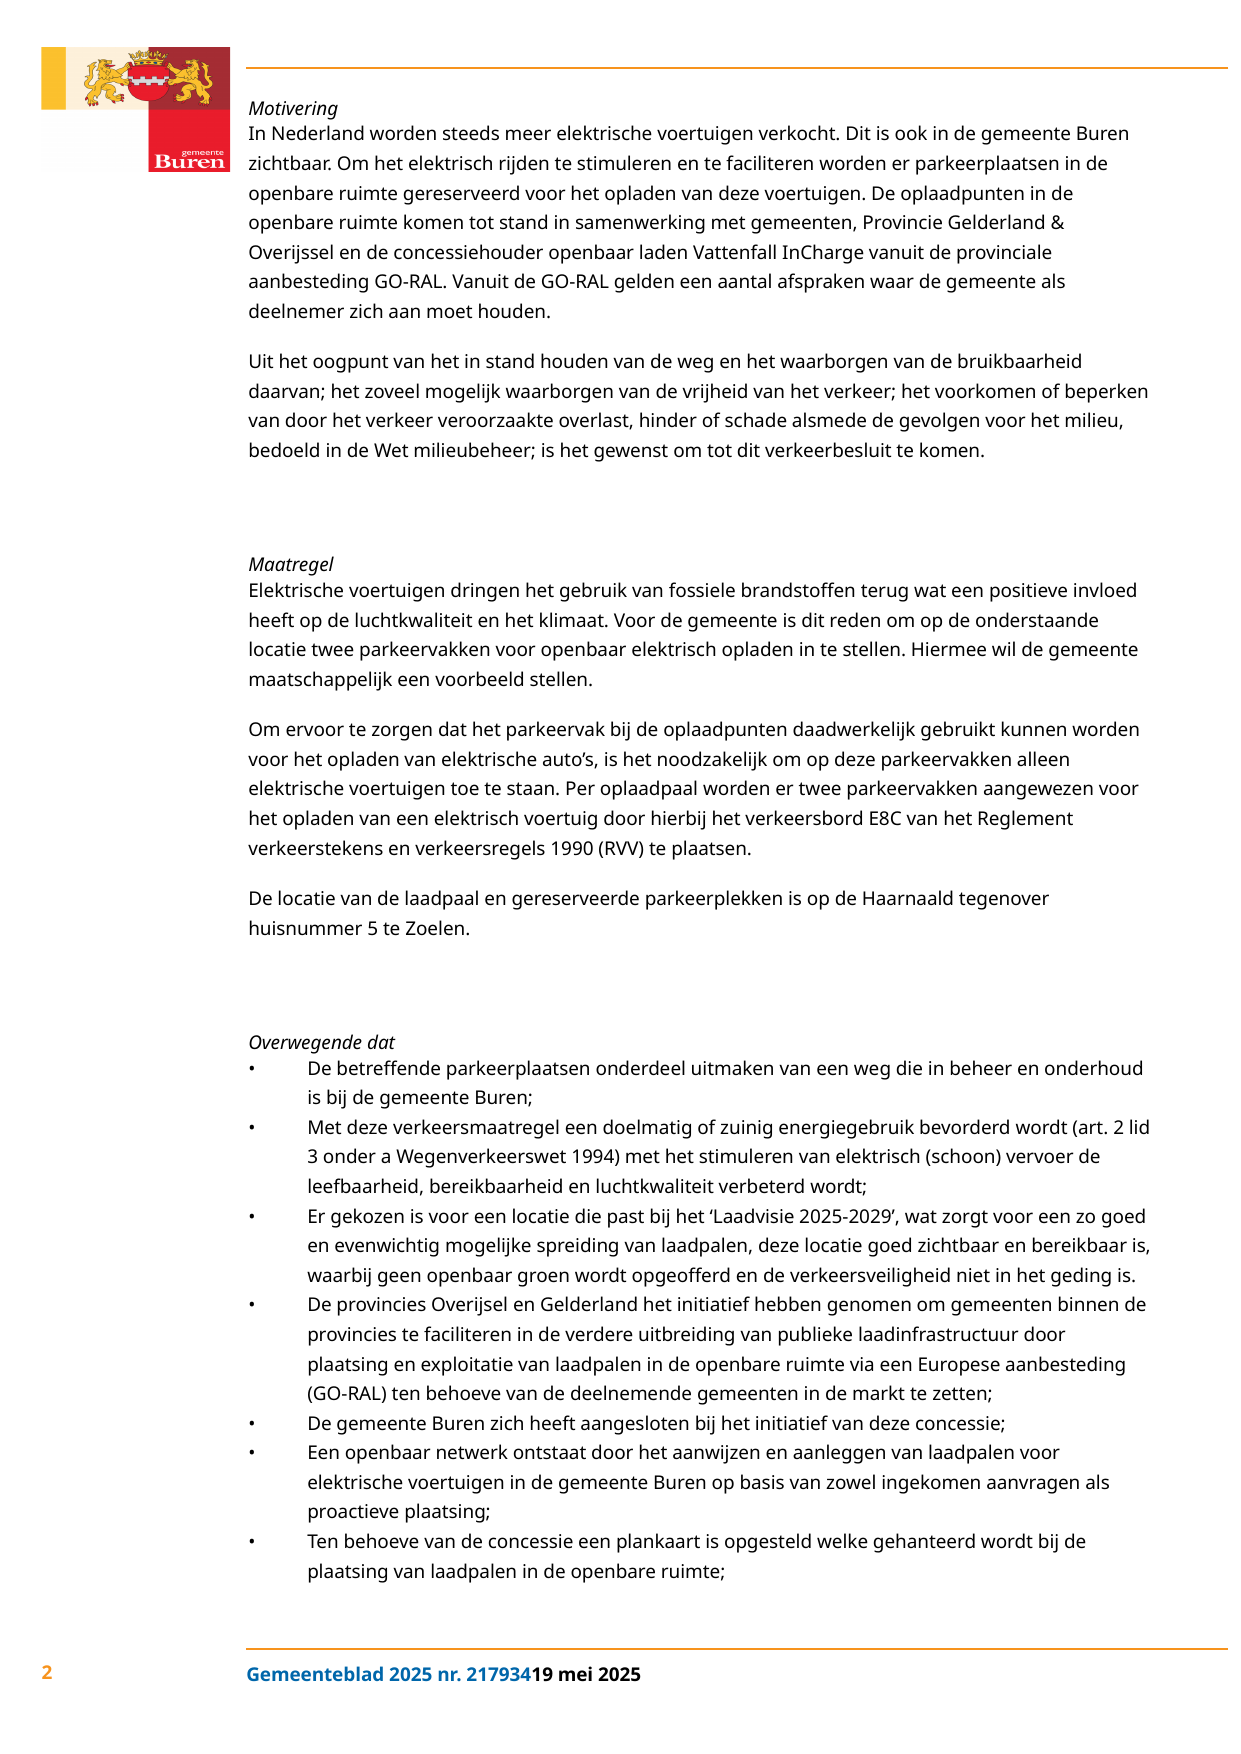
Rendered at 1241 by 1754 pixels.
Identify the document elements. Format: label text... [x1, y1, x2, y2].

picture [41, 47, 231, 172]
list Met deze verkeersmaatregel een doelmatig of zuinig energiegebruik bevorderd wordt (art. 2 lid 3 onder a Wegenverkeerswet 1994) met het stimuleren van elektrisch (schoon) vervoer de leefbaarheid, bereikbaarheid en luchtkwaliteit verbeterd wordt; [248, 1114, 1152, 1199]
list Er gekozen is voor een locatie die past bij het ‘Laadvisie 2025-2029’, wat zorgt voor een zo goed en evenwichtig mogelijke spreiding van laadpalen, deze locatie goed zichtbaar en bereikbaar is, waarbij geen openbaar groen wordt opgeofferd en de verkeersveiligheid niet in het geding is. [248, 1203, 1152, 1288]
list De betreffende parkeerplaatsen onderdeel uitmaken van een weg die in beheer en onderhoud is bij de gemeente Buren; [248, 1055, 1152, 1110]
list Een openbaar netwerk ontstaat door het aanwijzen en aanleggen van laadpalen voor elektrische voertuigen in de gemeente Buren op basis van zowel ingekomen aanvragen als proactieve plaatsing; [248, 1439, 1152, 1524]
text Om ervoor te zorgen dat het parkeervak bij de oplaadpunten daadwerkelijk gebruikt kunnen worden voor het opladen van elektrische auto’s, is het noodzakelijk om op deze parkeervakken alleen elektrische voertuigen toe te staan. Per oplaadpaal worden er twee parkeervakken aangewezen voor het opladen van een elektrisch voertuig door hierbij het verkeersbord E8C van het Reglement verkeerstekens en verkeersregels 1990 (RVV) te plaatsen. [248, 716, 1152, 861]
text Elektrische voertuigen dringen het gebruik van fossiele brandstoffen terug wat een positieve invloed heeft op de luchtkwaliteit en het klimaat. Voor de gemeente is dit reden om op de onderstaande locatie twee parkeervakken voor openbaar elektrisch opladen in te stellen. Hiermee wil de gemeente maatschappelijk een voorbeeld stellen. [248, 577, 1152, 692]
text Overwegende dat [248, 1029, 1152, 1055]
text De locatie van de laadpaal en gereserveerde parkeerplekken is op de Haarnaald tegenover huisnummer 5 te Zoelen. [248, 885, 1152, 941]
text In Nederland worden steeds meer elektrische voertuigen verkocht. Dit is ook in de gemeente Buren zichtbaar. Om het elektrisch rijden te stimuleren en te faciliteren worden er parkeerplaatsen in de openbare ruimte gereserveerd voor het opladen van deze voertuigen. De oplaadpunten in de openbare ruimte komen tot stand in samenwerking met gemeenten, Provincie Gelderland & Overijssel en de concessiehouder openbaar laden Vattenfall InCharge vanuit de provinciale aanbesteding GO-RAL. Vanuit de GO-RAL gelden een aantal afspraken waar de gemeente als deelnemer zich aan moet houden. [248, 121, 1152, 324]
list Ten behoeve van de concessie een plankaart is opgesteld welke gehanteerd wordt bij de plaatsing van laadpalen in de openbare ruimte; [248, 1528, 1152, 1583]
text Uit het oogpunt van het in stand houden van de weg en het waarborgen van de bruikbaarheid daarvan; het zoveel mogelijk waarborgen van de vrijheid van het verkeer; het voorkomen of beperken van door het verkeer veroorzaakte overlast, hinder of schade alsmede de gevolgen voor het milieu, bedoeld in de Wet milieubeheer; is het gewenst om tot dit verkeerbesluit te komen. [248, 348, 1152, 463]
list De gemeente Buren zich heeft aangesloten bij het initiatief van deze concessie; [248, 1410, 1152, 1436]
text Motivering [248, 95, 1152, 121]
list De provincies Overijsel en Gelderland het initiatief hebben genomen om gemeenten binnen de provincies te faciliteren in de verdere uitbreiding van publieke laadinfrastructuur door plaatsing en exploitatie van laadpalen in de openbare ruimte via een Europese aanbesteding (GO-RAL) ten behoeve van de deelnemende gemeenten in de markt te zetten; [248, 1292, 1152, 1406]
text Maatregel [248, 552, 1152, 577]
